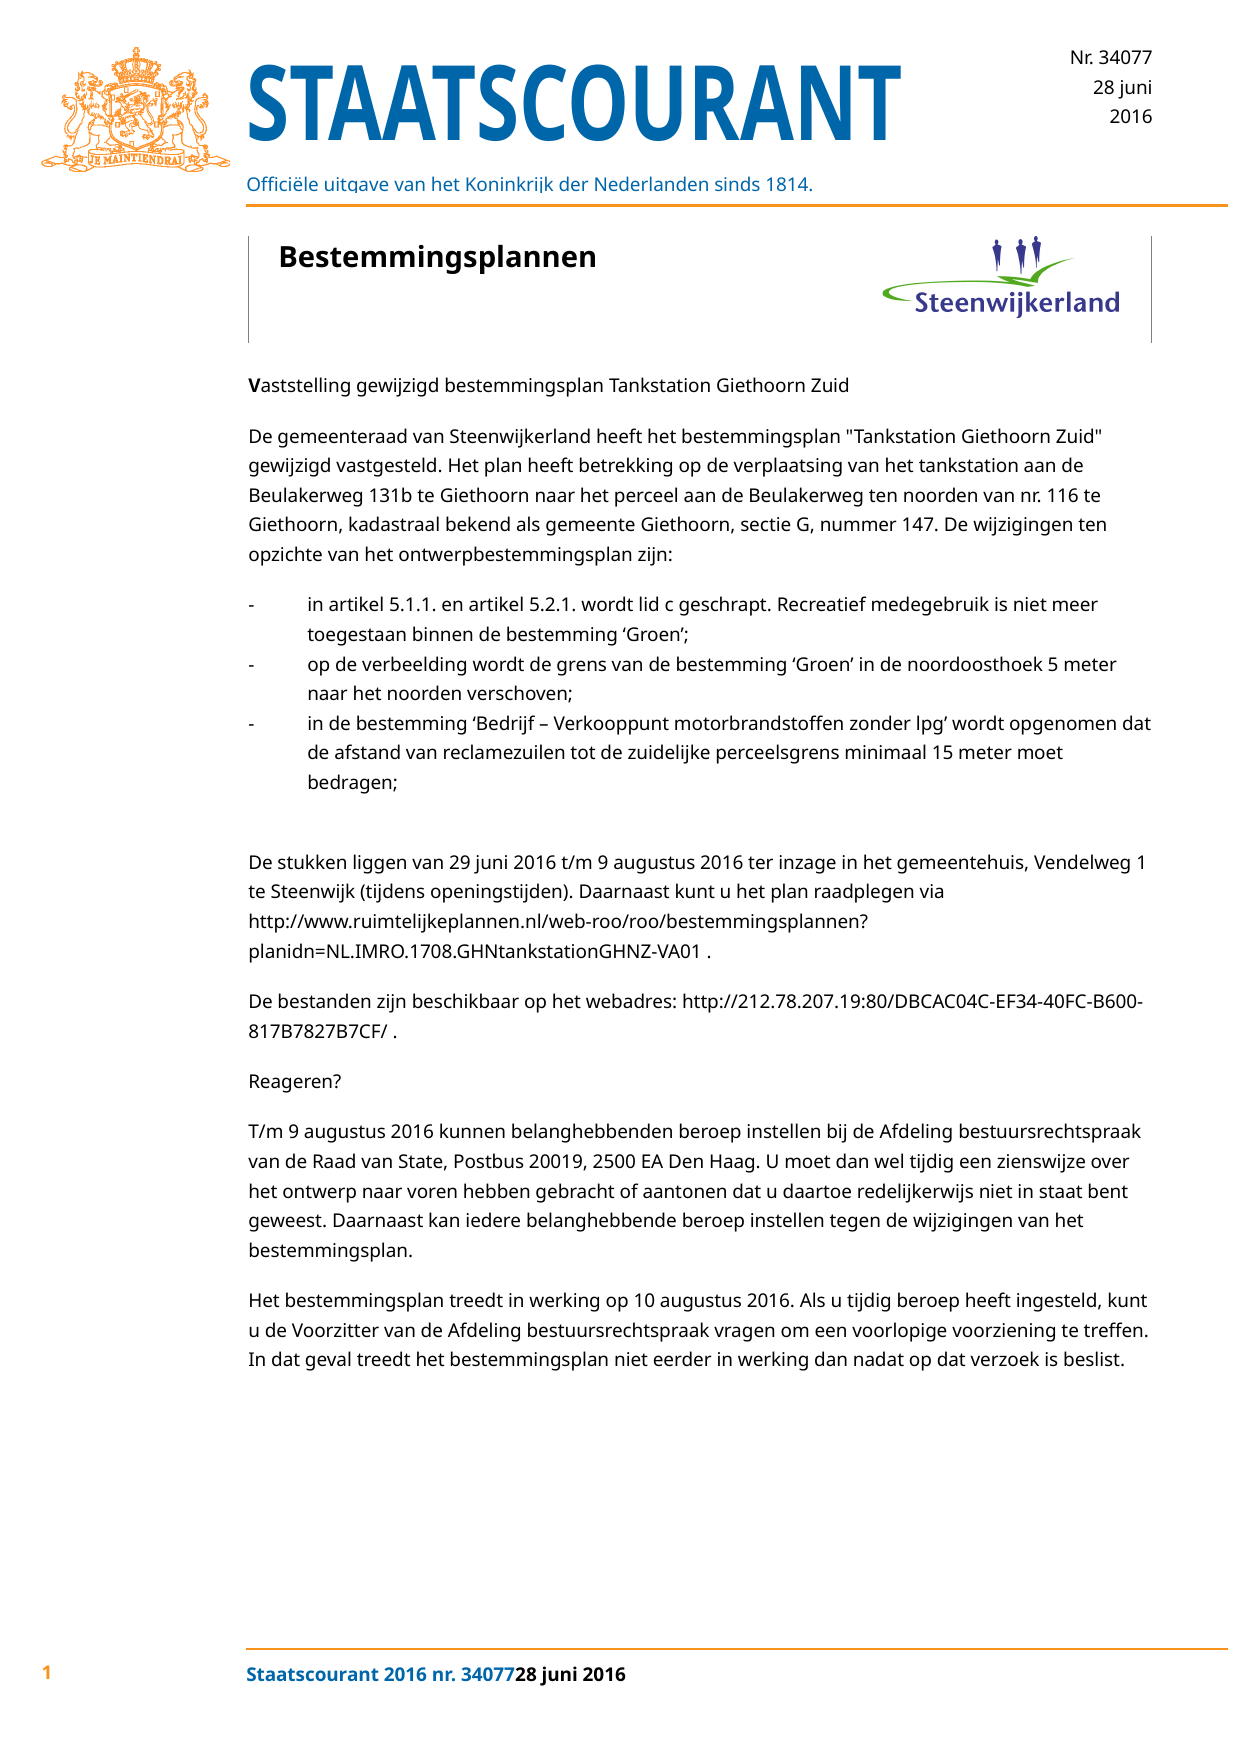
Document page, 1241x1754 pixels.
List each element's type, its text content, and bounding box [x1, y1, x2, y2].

text De stukken liggen van 29 juni 2016 t/m 9 augustus 2016 ter inzage in het gemeentehuis, Vendelweg 1 te Steenwijk (tijdens openingstijden). Daarnaast kunt u het plan raadplegen via http://www.ruimtelijkeplannen.nl/web-roo/roo/bestemmingsplannen?planidn=NL.IMRO.1708.GHNtankstationGHNZ-VA01 . [248, 849, 1152, 963]
text Reageren? [248, 1068, 1152, 1094]
list in artikel 5.1.1. en artikel 5.2.1. wordt lid c geschrapt. Recreatief medegebruik is niet meer toegestaan binnen de bestemming ‘Groen’; [248, 592, 1152, 647]
picture [882, 236, 1119, 318]
text De gemeenteraad van Steenwijkerland heeft het bestemmingsplan "Tankstation Giethoorn Zuid" gewijzigd vastgesteld. Het plan heeft betrekking op de verplaatsing van het tankstation aan de Beulakerweg 131b te Giethoorn naar het perceel aan de Beulakerweg ten noorden van nr. 116 te Giethoorn, kadastraal bekend als gemeente Giethoorn, sectie G, nummer 147. De wijzigingen ten opzichte van het ontwerpbestemmingsplan zijn: [248, 423, 1152, 567]
table_header [850, 236, 1151, 343]
list op de verbeelding wordt de grens van de bestemming ‘Groen’ in de noordoosthoek 5 meter naar het noorden verschoven; [248, 651, 1152, 706]
picture [41, 47, 231, 172]
text De bestanden zijn beschikbaar op het webadres: http://212.78.207.19:80/DBCAC04C-EF34-40FC-B600-817B7827B7CF/ . [248, 988, 1152, 1043]
text Het bestemmingsplan treedt in werking op 10 augustus 2016. Als u tijdig beroep heeft ingesteld, kunt u de Voorzitter van de Afdeling bestuursrechtspraak vragen om een voorlopige voorziening te treffen. In dat geval treedt het bestemmingsplan niet eerder in werking dan nadat op dat verzoek is beslist. [248, 1287, 1152, 1372]
table_header Bestemmingsplannen [249, 236, 850, 343]
text Vaststelling gewijzigd bestemmingsplan Tankstation Giethoorn Zuid [248, 372, 1152, 398]
text T/m 9 augustus 2016 kunnen belanghebbenden beroep instellen bij de Afdeling bestuursrechtspraak van de Raad van State, Postbus 20019, 2500 EA Den Haag. U moet dan wel tijdig een zienswijze over het ontwerp naar voren hebben gebracht of aantonen dat u daartoe redelijkerwijs niet in staat bent geweest. Daarnaast kan iedere belanghebbende beroep instellen tegen de wijzigingen van het bestemmingsplan. [248, 1119, 1152, 1263]
list in de bestemming ‘Bedrijf – Verkooppunt motorbrandstoffen zonder lpg’ wordt opgenomen dat de afstand van reclamezuilen tot de zuidelijke perceelsgrens minimaal 15 meter moet bedragen; [248, 710, 1152, 795]
